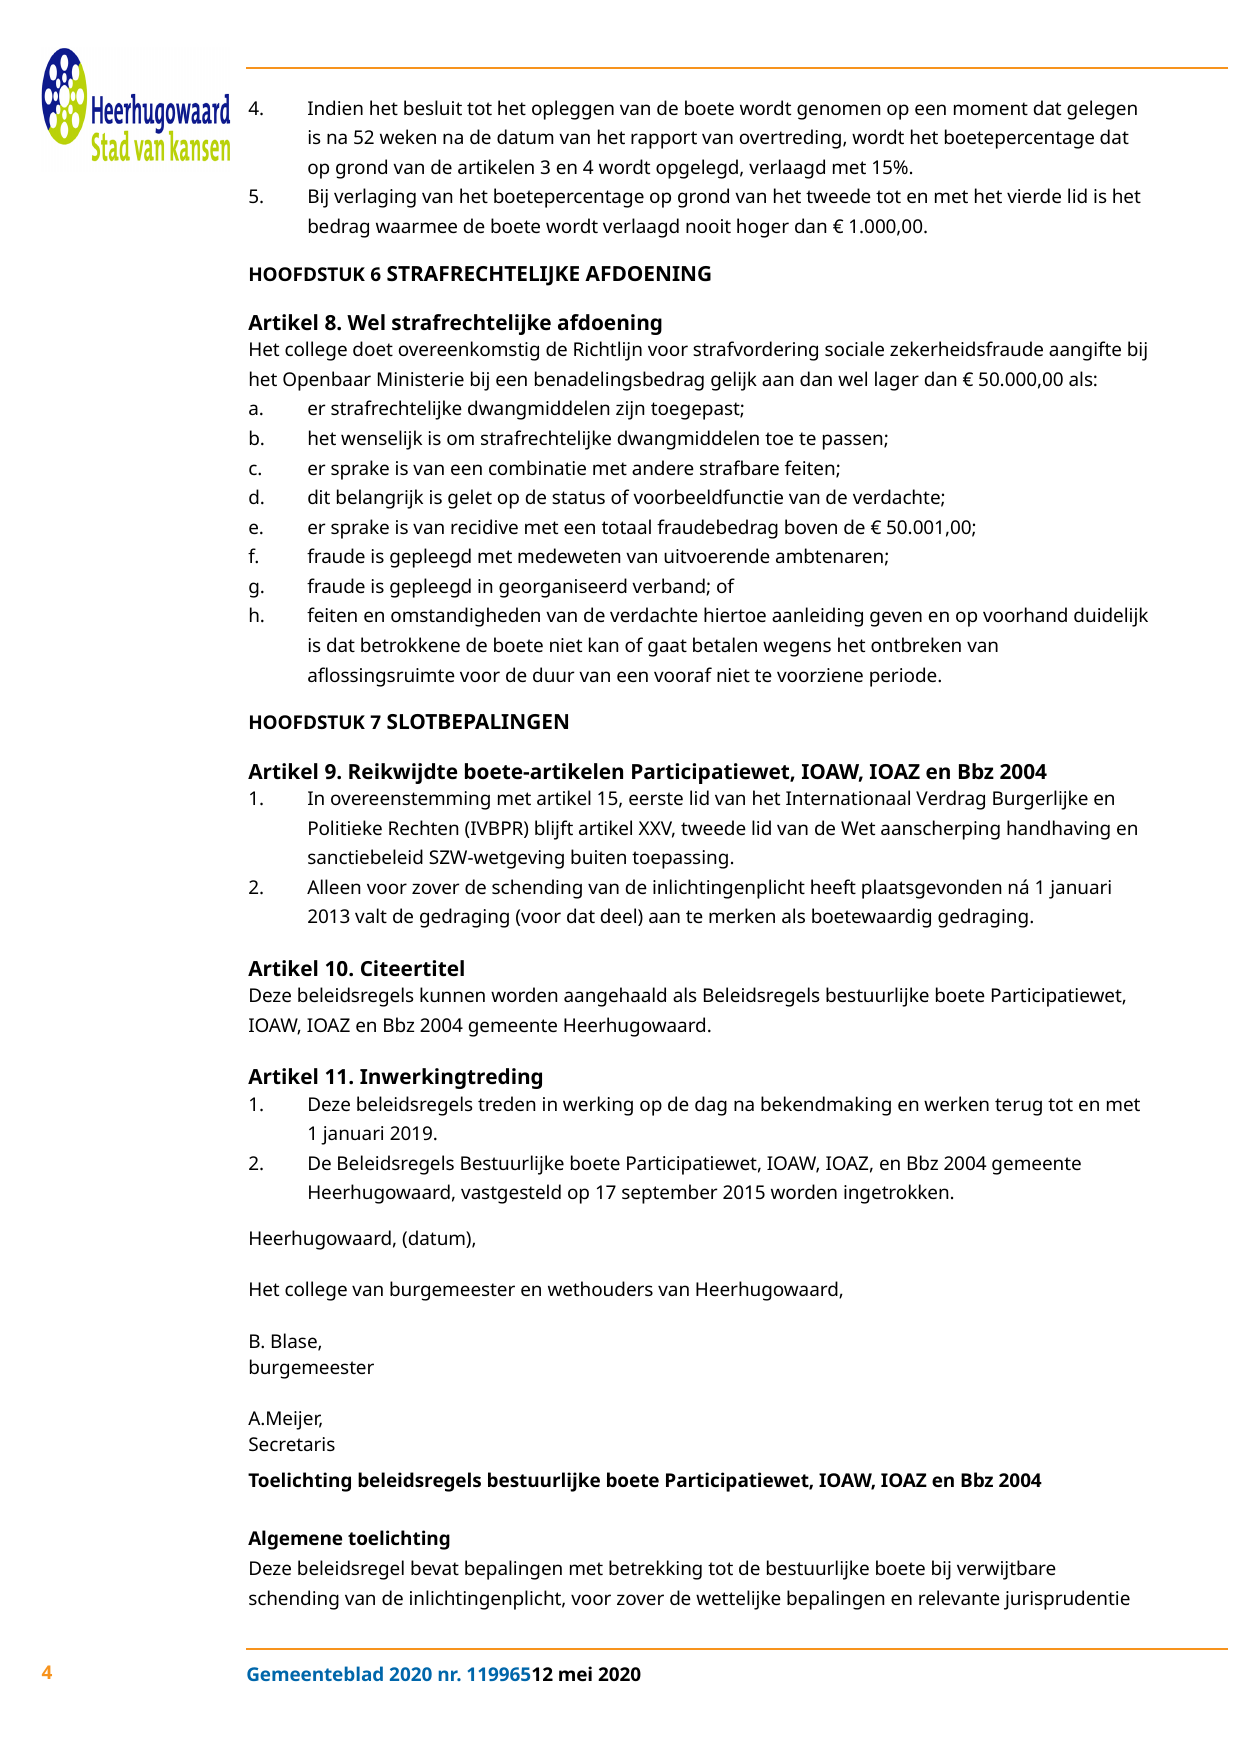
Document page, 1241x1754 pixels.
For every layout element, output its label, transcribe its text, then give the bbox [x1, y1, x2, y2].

list er strafrechtelijke dwangmiddelen zijn toegepast; [248, 396, 1152, 421]
text burgemeester [248, 1354, 1152, 1379]
list dit belangrijk is gelet op de status of voorbeeldfunctie van de verdachte; [248, 484, 1152, 510]
text HOOFDSTUK 7 SLOTBEPALINGEN [248, 707, 1152, 736]
list De Beleidsregels Bestuurlijke boete Participatiewet, IOAW, IOAZ, en Bbz 2004 gemeente Heerhugowaard, vastgesteld op 17 september 2015 worden ingetrokken. [248, 1150, 1152, 1205]
list In overeenstemming met artikel 15, eerste lid van het Internationaal Verdrag Burgerlijke en Politieke Rechten (IVBPR) blijft artikel XXV, tweede lid van de Wet aanscherping handhaving en sanctiebeleid SZW-wetgeving buiten toepassing. [248, 785, 1152, 870]
text Heerhugowaard, (datum), [248, 1225, 1152, 1251]
text Deze beleidsregels kunnen worden aangehaald als Beleidsregels bestuurlijke boete Participatiewet, IOAW, IOAZ en Bbz 2004 gemeente Heerhugowaard. [248, 982, 1152, 1038]
text Artikel 10. Citeertitel [248, 954, 1152, 982]
picture [41, 47, 231, 172]
list fraude is gepleegd met medeweten van uitvoerende ambtenaren; [248, 543, 1152, 569]
text Artikel 8. Wel strafrechtelijke afdoening [248, 308, 1152, 336]
text B. Blase, [248, 1328, 1152, 1354]
text Secretaris [248, 1431, 1152, 1457]
text Algemene toelichting [248, 1526, 1152, 1551]
text A.Meijer, [248, 1405, 1152, 1431]
text Deze beleidsregel bevat bepalingen met betrekking tot de bestuurlijke boete bij verwijtbare schending van de inlichtingenplicht, voor zover de wettelijke bepalingen en relevante jurisprudentie [248, 1555, 1152, 1611]
text Toelichting beleidsregels bestuurlijke boete Participatiewet, IOAW, IOAZ en Bbz 2004 [248, 1457, 1152, 1496]
list Indien het besluit tot het opleggen van de boete wordt genomen op een moment dat gelegen is na 52 weken na de datum van het rapport van overtreding, wordt het boetepercentage dat op grond van de artikelen 3 en 4 wordt opgelegd, verlaagd met 15%. [248, 95, 1152, 180]
text Artikel 9. Reikwijdte boete-artikelen Participatiewet, IOAW, IOAZ en Bbz 2004 [248, 757, 1152, 785]
text Het college doet overeenkomstig de Richtlijn voor strafvordering sociale zekerheidsfraude aangifte bij het Openbaar Ministerie bij een benadelingsbedrag gelijk aan dan wel lager dan € 50.000,00 als: [248, 336, 1152, 392]
text HOOFDSTUK 6 STRAFRECHTELIJKE AFDOENING [248, 259, 1152, 287]
list Deze beleidsregels treden in werking op de dag na bekendmaking en werken terug tot en met 1 januari 2019. [248, 1091, 1152, 1146]
text Artikel 11. Inwerkingtreding [248, 1062, 1152, 1091]
list er sprake is van een combinatie met andere strafbare feiten; [248, 455, 1152, 481]
text Het college van burgemeester en wethouders van Heerhugowaard, [248, 1277, 1152, 1302]
list Bij verlaging van het boetepercentage op grond van het tweede tot en met het vierde lid is het bedrag waarmee de boete wordt verlaagd nooit hoger dan € 1.000,00. [248, 183, 1152, 239]
list het wenselijk is om strafrechtelijke dwangmiddelen toe te passen; [248, 425, 1152, 451]
list Alleen voor zover de schending van de inlichtingenplicht heeft plaatsgevonden ná 1 januari 2013 valt de gedraging (voor dat deel) aan te merken als boetewaardig gedraging. [248, 874, 1152, 929]
list er sprake is van recidive met een totaal fraudebedrag boven de € 50.001,00; [248, 514, 1152, 540]
list feiten en omstandigheden van de verdachte hiertoe aanleiding geven en op voorhand duidelijk is dat betrokkene de boete niet kan of gaat betalen wegens het ontbreken van aflossingsruimte voor de duur van een vooraf niet te voorziene periode. [248, 603, 1152, 688]
list fraude is gepleegd in georganiseerd verband; of [248, 573, 1152, 599]
